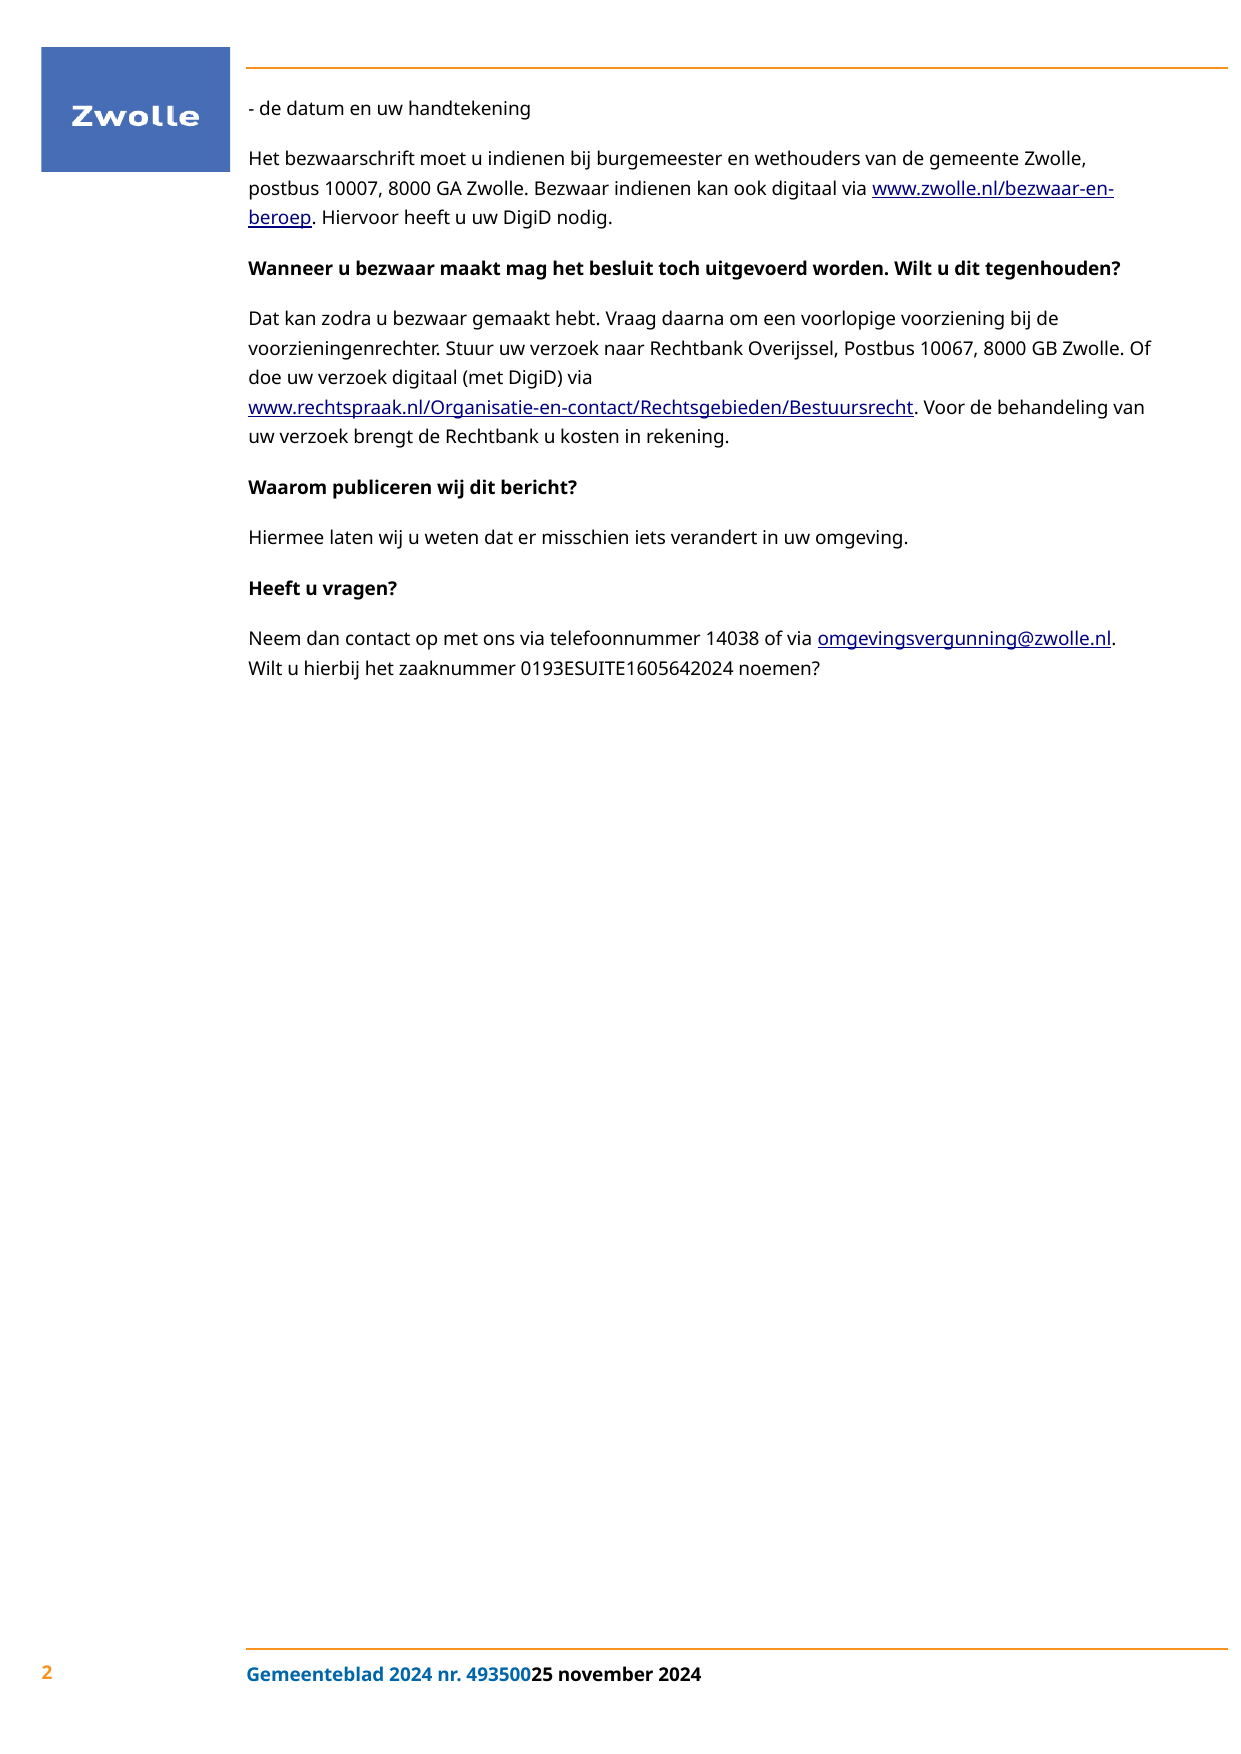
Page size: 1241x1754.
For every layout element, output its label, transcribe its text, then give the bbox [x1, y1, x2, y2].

text Neem dan contact op met ons via telefoonnummer 14038 of via omgevingsvergunning@zwolle.nl. Wilt u hierbij het zaaknummer 0193ESUITE1605642024 noemen? [248, 625, 1152, 681]
text Hiermee laten wij u weten dat er misschien iets verandert in uw omgeving. [248, 524, 1152, 550]
text Dat kan zodra u bezwaar gemaakt hebt. Vraag daarna om een voorlopige voorziening bij de voorzieningenrechter. Stuur uw verzoek naar Rechtbank Overijssel, Postbus 10067, 8000 GB Zwolle. Of doe uw verzoek digitaal (met DigiD) via www.rechtspraak.nl/Organisatie-en-contact/Rechtsgebieden/Bestuursrecht. Voor de behandeling van uw verzoek brengt de Rechtbank u kosten in rekening. [248, 305, 1152, 449]
picture [41, 47, 231, 172]
text Waarom publiceren wij dit bericht? [248, 474, 1152, 500]
text Heeft u vragen? [248, 575, 1152, 601]
text Wanneer u bezwaar maakt mag het besluit toch uitgevoerd worden. Wilt u dit tegenhouden? [248, 255, 1152, 281]
text - de datum en uw handtekening [248, 95, 1152, 121]
text Het bezwaarschrift moet u indienen bij burgemeester en wethouders van de gemeente Zwolle, postbus 10007, 8000 GA Zwolle. Bezwaar indienen kan ook digitaal via www.zwolle.nl/bezwaar-en-beroep. Hiervoor heeft u uw DigiD nodig. [248, 145, 1152, 230]
